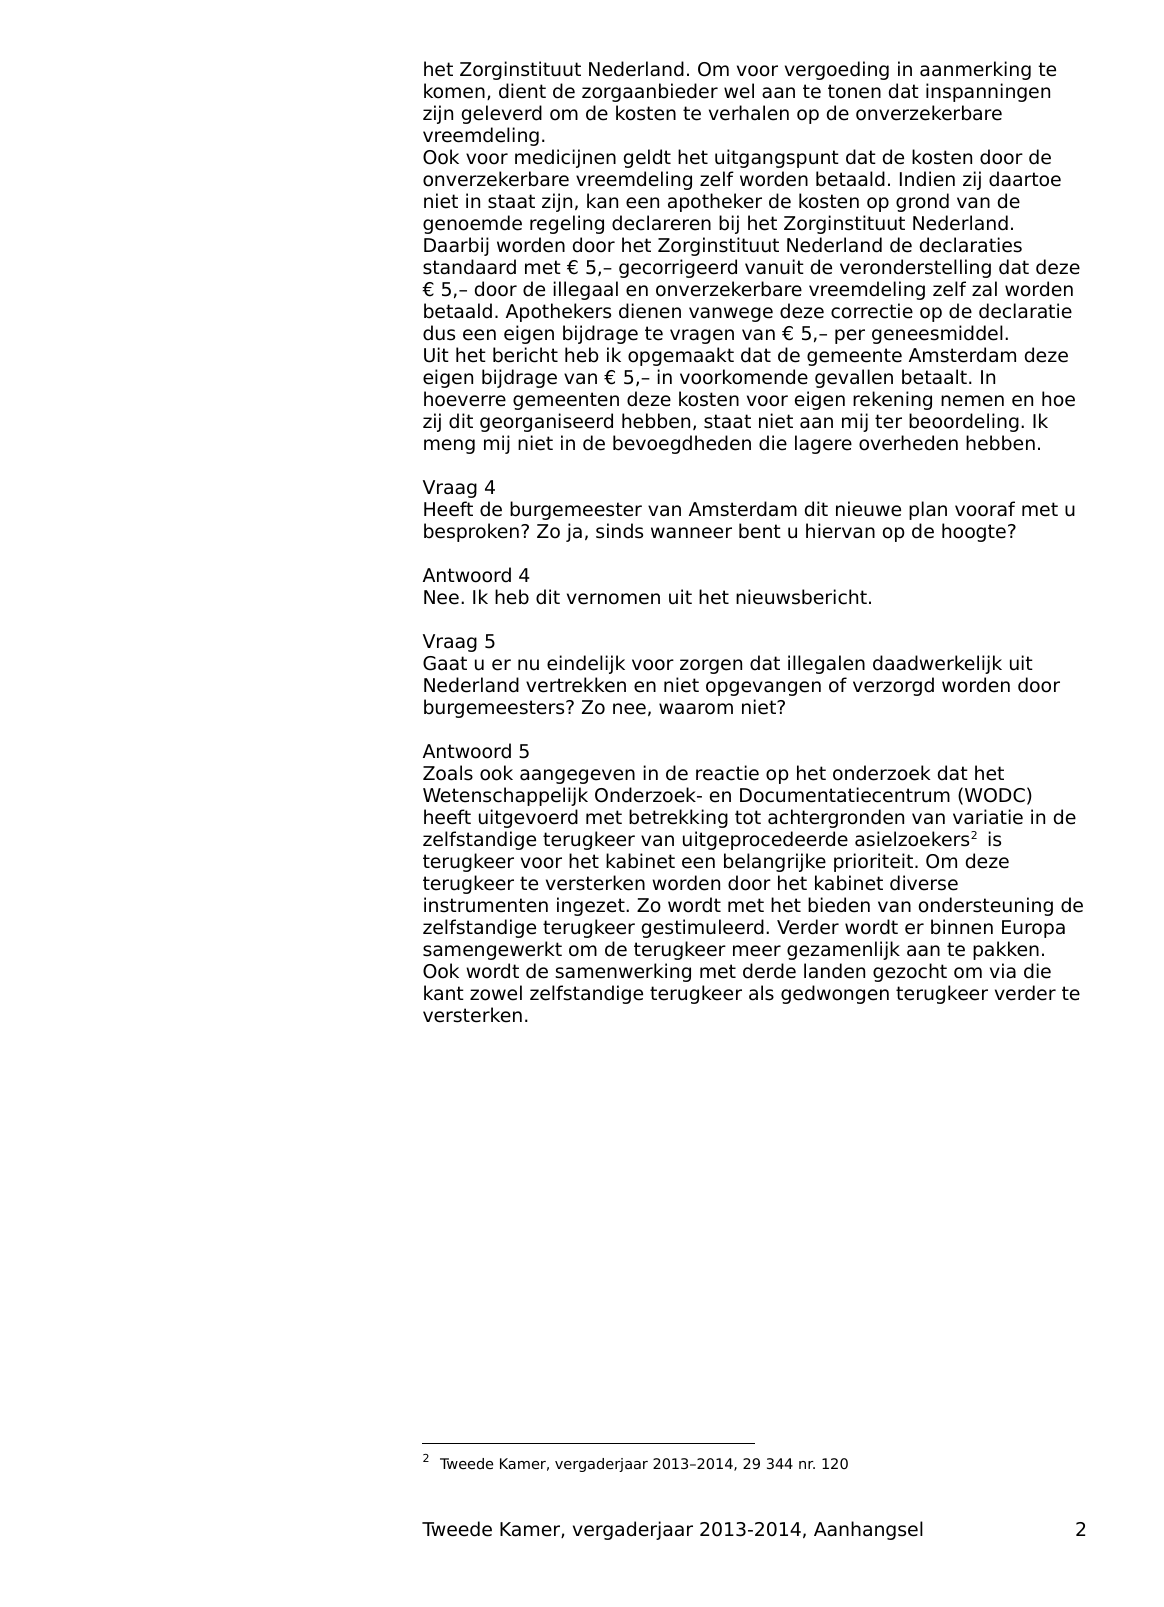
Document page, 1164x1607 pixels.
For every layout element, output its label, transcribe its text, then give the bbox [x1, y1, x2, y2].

text Heeft de burgemeester van Amsterdam dit nieuwe plan vooraf met u besproken? Zo ja, sinds wanneer bent u hiervan op de hoogte? [422, 499, 1087, 543]
text Nee. Ik heb dit vernomen uit het nieuwsbericht. [422, 587, 1087, 609]
text Ook voor medicijnen geldt het uitgangspunt dat de kosten door de onverzekerbare vreemdeling zelf worden betaald. Indien zij daartoe niet in staat zijn, kan een apotheker de kosten op grond van de genoemde regeling declareren bij het Zorginstituut Nederland. Daarbij worden door het Zorginstituut Nederland de declaraties standaard met € 5,– gecorrigeerd vanuit de veronderstelling dat deze € 5,– door de illegaal en onverzekerbare vreemdeling zelf zal worden betaald. Apothekers dienen vanwege deze correctie op de declaratie dus een eigen bijdrage te vragen van € 5,– per geneesmiddel. [422, 147, 1087, 345]
text Vraag 5 [422, 631, 1087, 653]
text Vraag 4 [422, 477, 1087, 499]
text het Zorginstituut Nederland. Om voor vergoeding in aanmerking te komen, dient de zorgaanbieder wel aan te tonen dat inspanningen zijn geleverd om de kosten te verhalen op de onverzekerbare vreemdeling. [422, 59, 1087, 147]
text Tweede Kamer, vergaderjaar 2013–2014, 29 344 nr. 120 [422, 1452, 1087, 1474]
text Zoals ook aangegeven in de reactie op het onderzoek dat het Wetenschappelijk Onderzoek- en Documentatiecentrum (WODC) heeft uitgevoerd met betrekking tot achtergronden van variatie in de zelfstandige terugkeer van uitgeprocedeerde asielzoekers is terugkeer voor het kabinet een belangrijke prioriteit. Om deze terugkeer te versterken worden door het kabinet diverse instrumenten ingezet. Zo wordt met het bieden van ondersteuning de zelfstandige terugkeer gestimuleerd. Verder wordt er binnen Europa samengewerkt om de terugkeer meer gezamenlijk aan te pakken. Ook wordt de samenwerking met derde landen gezocht om via die kant zowel zelfstandige terugkeer als gedwongen terugkeer verder te versterken. [422, 763, 1087, 1027]
text Antwoord 4 [422, 565, 1087, 587]
text Gaat u er nu eindelijk voor zorgen dat illegalen daadwerkelijk uit Nederland vertrekken en niet opgevangen of verzorgd worden door burgemeesters? Zo nee, waarom niet? [422, 653, 1087, 719]
text Antwoord 5 [422, 741, 1087, 763]
text Uit het bericht heb ik opgemaakt dat de gemeente Amsterdam deze eigen bijdrage van € 5,– in voorkomende gevallen betaalt. In hoeverre gemeenten deze kosten voor eigen rekening nemen en hoe zij dit georganiseerd hebben, staat niet aan mij ter beoordeling. Ik meng mij niet in de bevoegdheden die lagere overheden hebben. [422, 345, 1087, 455]
